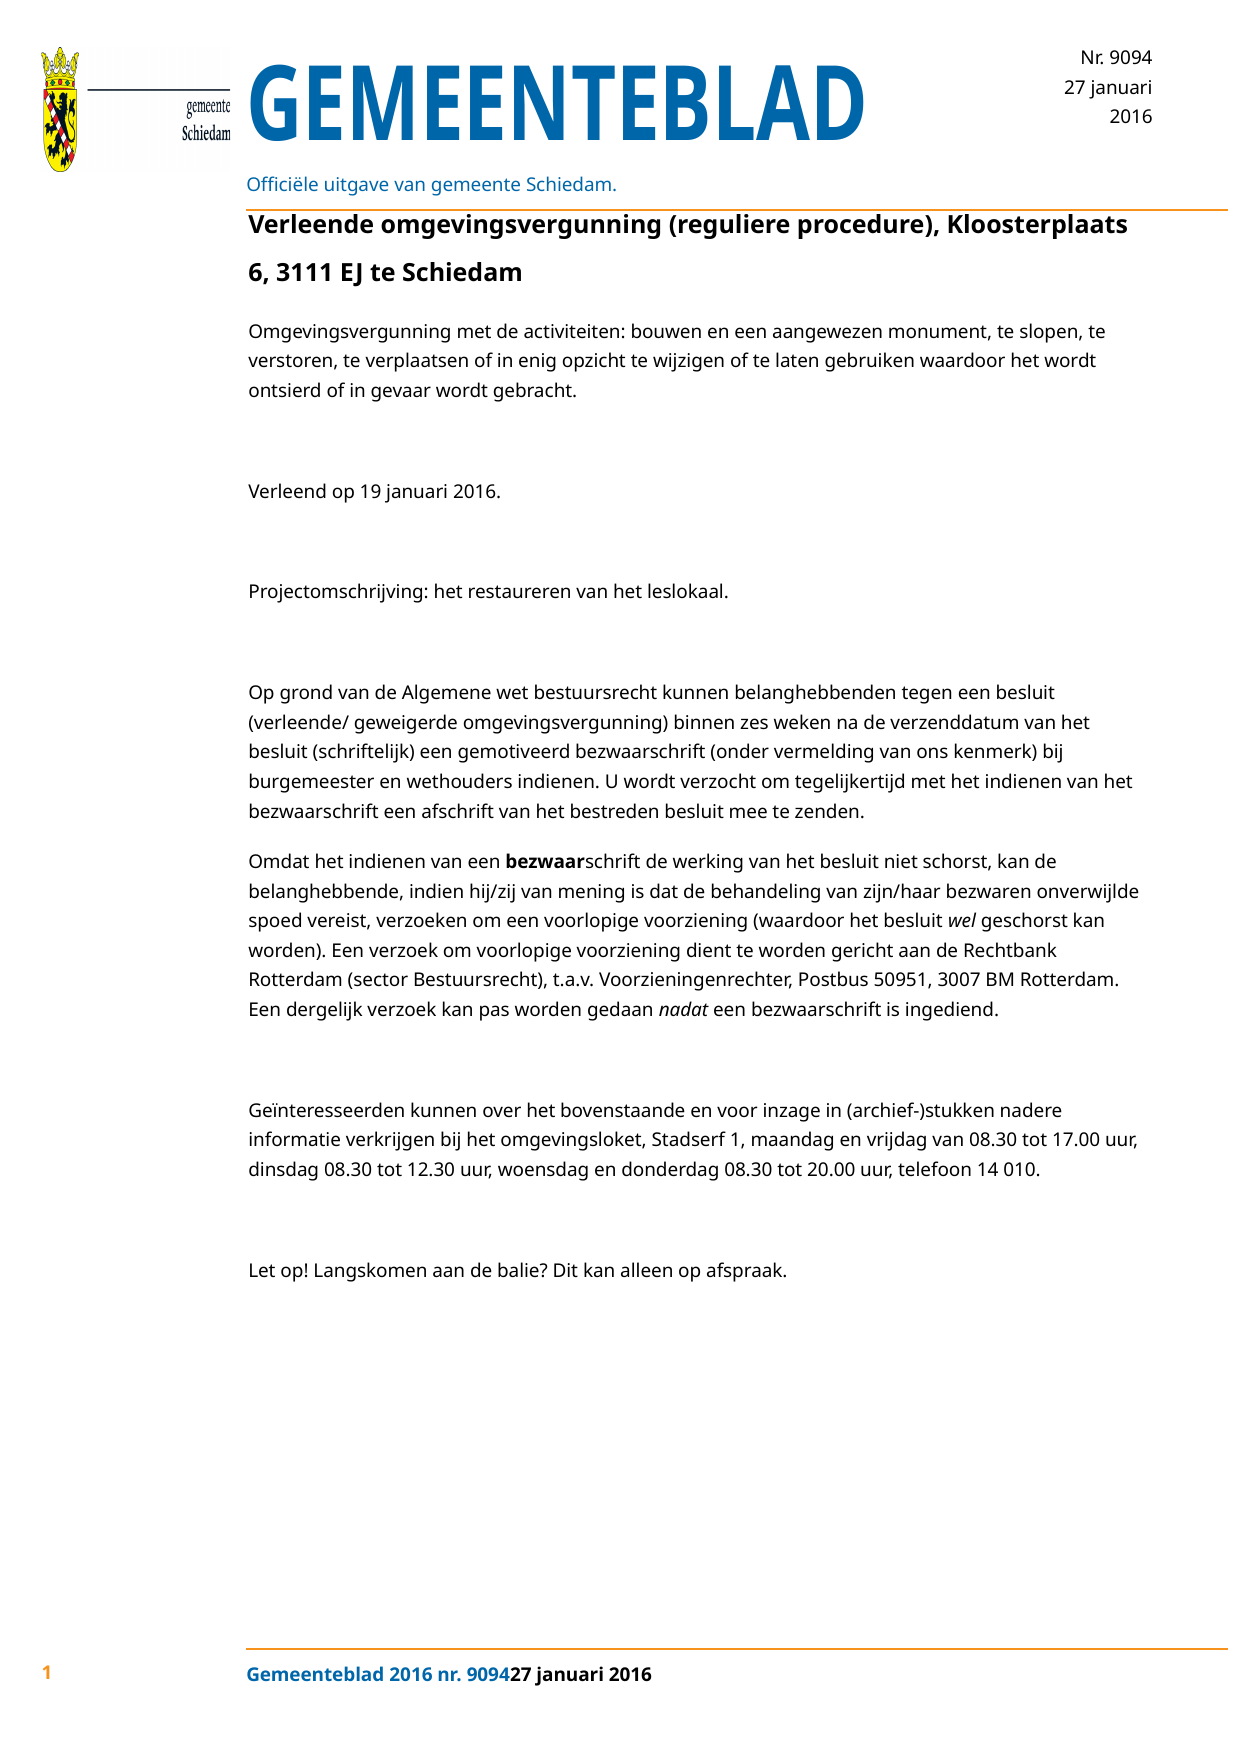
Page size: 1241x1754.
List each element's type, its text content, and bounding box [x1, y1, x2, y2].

text Verleend op 19 januari 2016. [248, 478, 1152, 504]
text Omdat het indienen van een bezwaarschrift de werking van het besluit niet schorst, kan de belanghebbende, indien hij/zij van mening is dat de behandeling van zijn/haar bezwaren onverwijlde spoed vereist, verzoeken om een voorlopige voorziening (waardoor het besluit wel geschorst kan worden). Een verzoek om voorlopige voorziening dient te worden gericht aan de Rechtbank Rotterdam (sector Bestuursrecht), t.a.v. Voorzieningenrechter, Postbus 50951, 3007 BM Rotterdam. Een dergelijk verzoek kan pas worden gedaan nadat een bezwaarschrift is ingediend. [248, 848, 1152, 1022]
text Geïnteresseerden kunnen over het bovenstaande en voor inzage in (archief-)stukken nadere informatie verkrijgen bij het omgevingsloket, Stadserf 1, maandag en vrijdag van 08.30 tot 17.00 uur, dinsdag 08.30 tot 12.30 uur, woensdag en donderdag 08.30 tot 20.00 uur, telefoon 14 010. [248, 1097, 1152, 1182]
text Omgevingsvergunning met de activiteiten: bouwen en een aangewezen monument, te slopen, te verstoren, te verplaatsen of in enig opzicht te wijzigen of te laten gebruiken waardoor het wordt ontsierd of in gevaar wordt gebracht. [248, 318, 1152, 403]
text Projectomschrijving: het restaureren van het leslokaal. [248, 579, 1152, 604]
text Op grond van de Algemene wet bestuursrecht kunnen belanghebbenden tegen een besluit (verleende/ geweigerde omgevingsvergunning) binnen zes weken na de verzenddatum van het besluit (schriftelijk) een gemotiveerd bezwaarschrift (onder vermelding van ons kenmerk) bij burgemeester en wethouders indienen. U wordt verzocht om tegelijkertijd met het indienen van het bezwaarschrift een afschrift van het bestreden besluit mee te zenden. [248, 679, 1152, 824]
text Verleende omgevingsvergunning (reguliere procedure), Kloosterplaats 6, 3111 EJ te Schiedam [248, 211, 1152, 288]
text Let op! Langskomen aan de balie? Dit kan alleen op afspraak. [248, 1257, 1152, 1283]
picture [41, 47, 231, 172]
